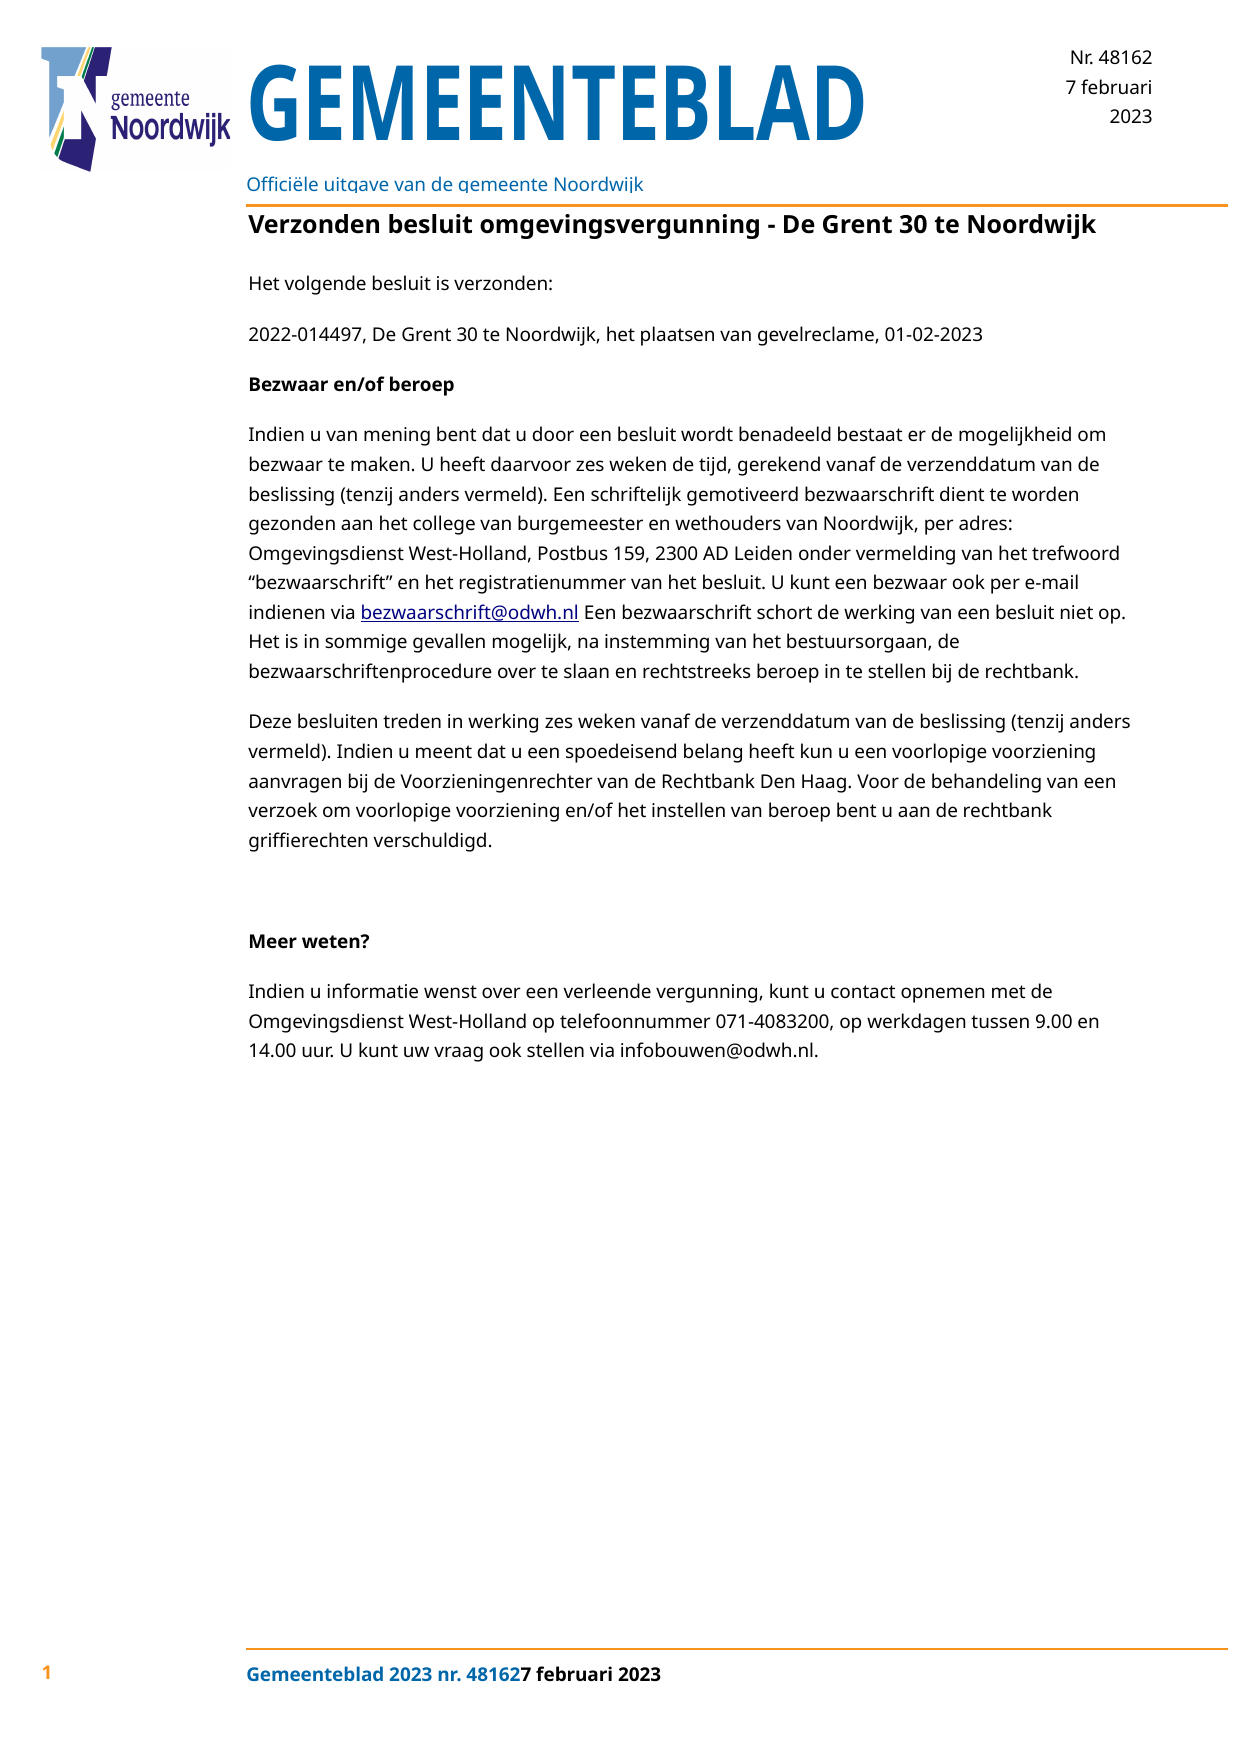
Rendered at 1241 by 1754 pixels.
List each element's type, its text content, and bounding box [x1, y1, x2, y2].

text Indien u van mening bent dat u door een besluit wordt benadeeld bestaat er de mogelijkheid om bezwaar te maken. U heeft daarvoor zes weken de tijd, gerekend vanaf de verzenddatum van de beslissing (tenzij anders vermeld). Een schriftelijk gemotiveerd bezwaarschrift dient te worden gezonden aan het college van burgemeester en wethouders van Noordwijk, per adres: Omgevingsdienst West-Holland, Postbus 159, 2300 AD Leiden onder vermelding van het trefwoord “bezwaarschrift” en het registratienummer van het besluit. U kunt een bezwaar ook per e-mail indienen via bezwaarschrift@odwh.nl Een bezwaarschrift schort de werking van een besluit niet op. Het is in sommige gevallen mogelijk, na instemming van het bestuursorgaan, de bezwaarschriftenprocedure over te slaan en rechtstreeks beroep in te stellen bij de rechtbank. [248, 422, 1152, 684]
text Verzonden besluit omgevingsvergunning - De Grent 30 te Noordwijk [248, 207, 1152, 241]
text Meer weten? [248, 928, 1152, 953]
text Indien u informatie wenst over een verleende vergunning, kunt u contact opnemen met de Omgevingsdienst West-Holland op telefoonnummer 071-4083200, op werkdagen tussen 9.00 en 14.00 uur. U kunt uw vraag ook stellen via infobouwen@odwh.nl. [248, 978, 1152, 1063]
text 2022-014497, De Grent 30 te Noordwijk, het plaatsen van gevelreclame, 01-02-2023 [248, 321, 1152, 346]
picture [41, 47, 231, 172]
text Deze besluiten treden in werking zes weken vanaf de verzenddatum van de beslissing (tenzij anders vermeld). Indien u meent dat u een spoedeisend belang heeft kun u een voorlopige voorziening aanvragen bij de Voorzieningenrechter van de Rechtbank Den Haag. Voor de behandeling van een verzoek om voorlopige voorziening en/of het instellen van beroep bent u aan de rechtbank griffierechten verschuldigd. [248, 709, 1152, 853]
text Het volgende besluit is verzonden: [248, 270, 1152, 296]
text Bezwaar en/of beroep [248, 371, 1152, 397]
